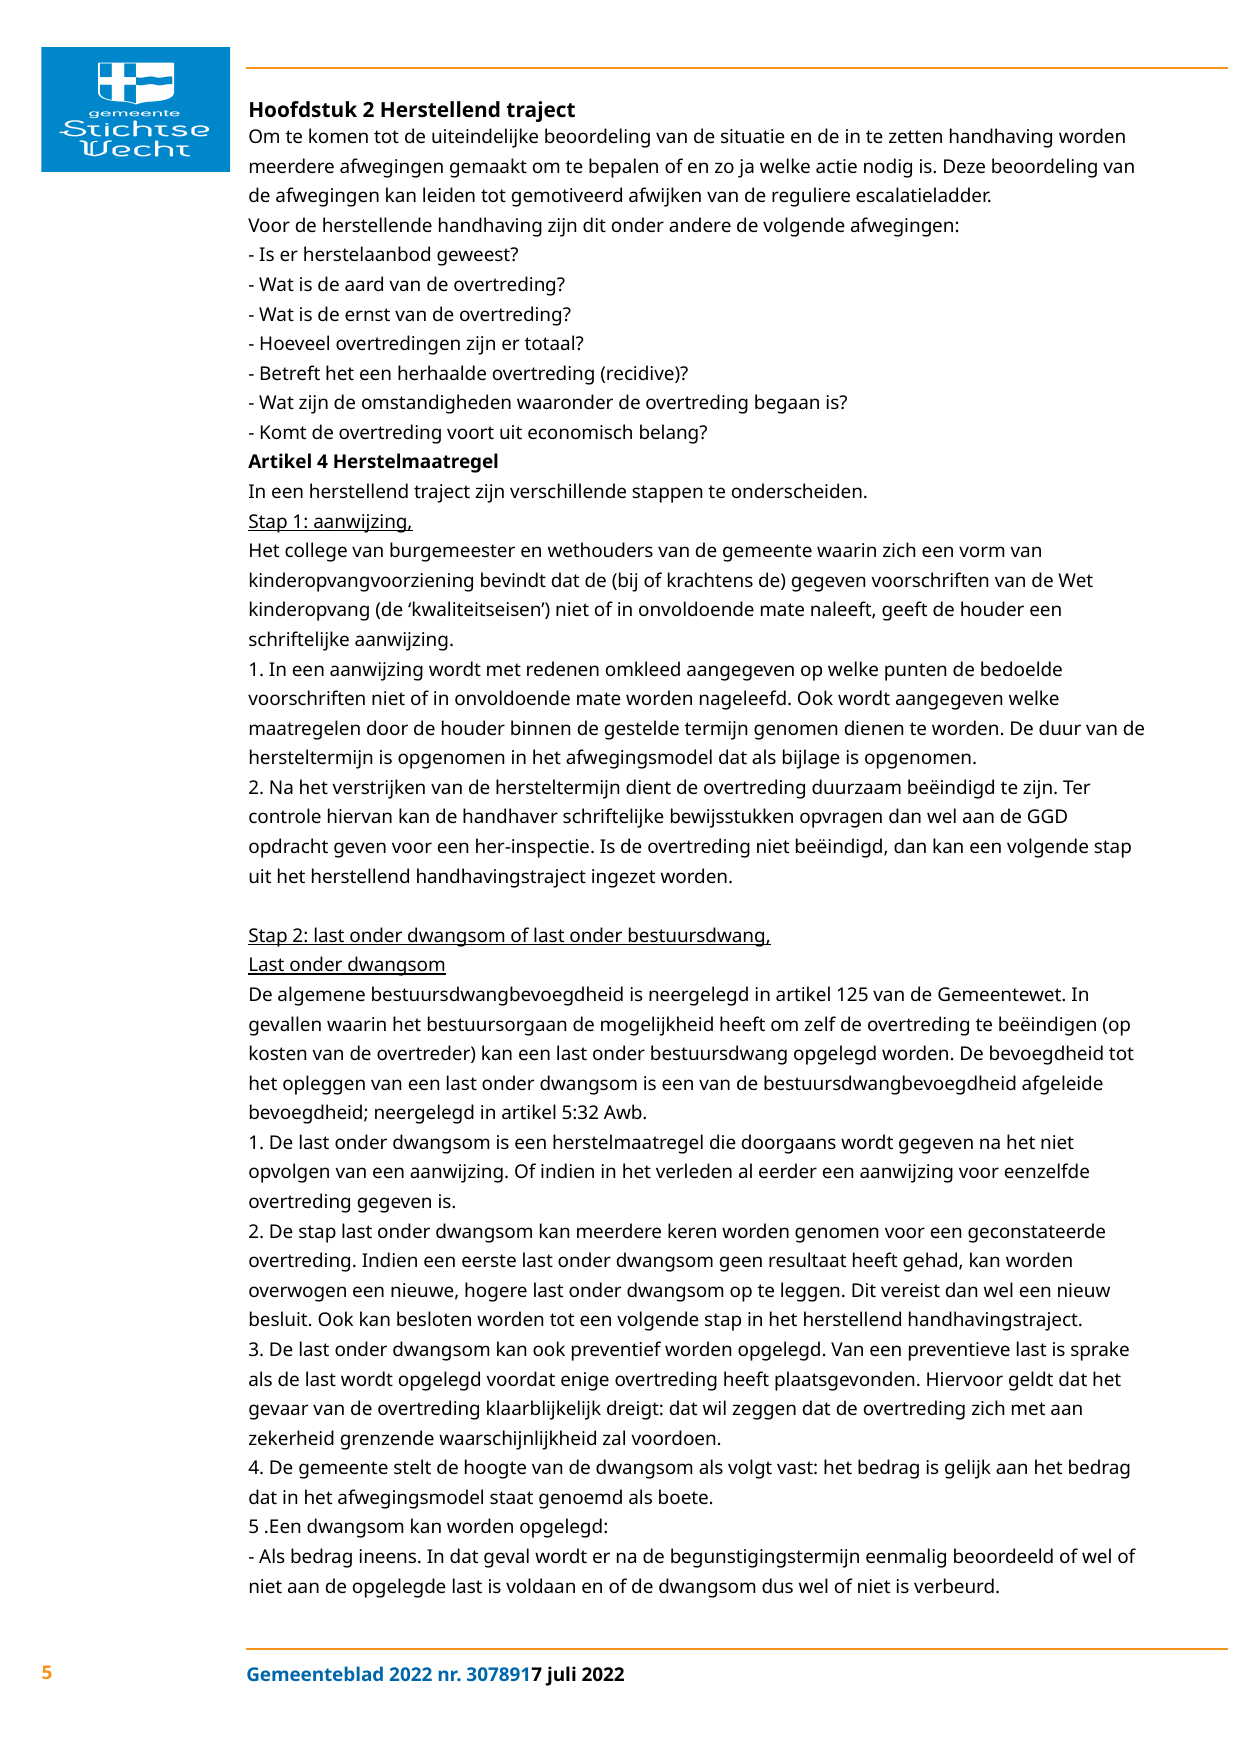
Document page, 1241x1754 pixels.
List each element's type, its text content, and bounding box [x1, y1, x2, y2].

text Om te komen tot de uiteindelijke beoordeling van de situatie en de in te zetten handhaving worden meerdere afwegingen gemaakt om te bepalen of en zo ja welke actie nodig is. Deze beoordeling van de afwegingen kan leiden tot gemotiveerd afwijken van de reguliere escalatieladder. [248, 123, 1152, 208]
text In een herstellend traject zijn verschillende stappen te onderscheiden. [248, 478, 1152, 504]
picture [137, 63, 174, 103]
text - Is er herstelaanbod geweest? [248, 242, 1152, 267]
text 2. De stap last onder dwangsom kan meerdere keren worden genomen voor een geconstateerde overtreding. Indien een eerste last onder dwangsom geen resultaat heeft gehad, kan worden overwogen een nieuwe, hogere last onder dwangsom op te leggen. Dit vereist dan wel een nieuw besluit. Ook kan besloten worden tot een volgende stap in het herstellend handhavingstraject. [248, 1218, 1152, 1332]
text 2. Na het verstrijken van de hersteltermijn dient de overtreding duurzaam beëindigd te zijn. Ter controle hiervan kan de handhaver schriftelijke bewijsstukken opvragen dan wel aan de GGD opdracht geven voor een her-inspectie. Is de overtreding niet beëindigd, dan kan een volgende stap uit het herstellend handhavingstraject ingezet worden. [248, 774, 1152, 888]
text Artikel 4 Herstelmaatregel [248, 449, 1152, 474]
picture [99, 63, 135, 101]
text 3. De last onder dwangsom kan ook preventief worden opgelegd. Van een preventieve last is sprake als de last wordt opgelegd voordat enige overtreding heeft plaatsgevonden. Hiervoor geldt dat het gevaar van de overtreding klaarblijkelijk dreigt: dat wil zeggen dat de overtreding zich met aan zekerheid grenzende waarschijnlijkheid zal voordoen. [248, 1336, 1152, 1451]
text - Komt de overtreding voort uit economisch belang? [248, 419, 1152, 445]
text Voor de herstellende handhaving zijn dit onder andere de volgende afwegingen: [248, 212, 1152, 238]
text - Wat zijn de omstandigheden waaronder de overtreding begaan is? [248, 389, 1152, 415]
text - Wat is de aard van de overtreding? [248, 271, 1152, 297]
text Stap 2: last onder dwangsom of last onder bestuursdwang, [248, 922, 1152, 948]
text Stap 1: aanwijzing, [248, 508, 1152, 533]
text Hoofdstuk 2 Herstellend traject [248, 95, 1152, 123]
text 1. De last onder dwangsom is een herstelmaatregel die doorgaans wordt gegeven na het niet opvolgen van een aanwijzing. Of indien in het verleden al eerder een aanwijzing voor eenzelfde overtreding gegeven is. [248, 1129, 1152, 1214]
text 5 .Een dwangsom kan worden opgelegd: [248, 1514, 1152, 1539]
text 4. De gemeente stelt de hoogte van de dwangsom als volgt vast: het bedrag is gelijk aan het bedrag dat in het afwegingsmodel staat genoemd als boete. [248, 1454, 1152, 1510]
text Het college van burgemeester en wethouders van de gemeente waarin zich een vorm van kinderopvangvoorziening bevindt dat de (bij of krachtens de) gegeven voorschriften van de Wet kinderopvang (de ‘kwaliteitseisen’) niet of in onvoldoende mate naleeft, geeft de houder een schriftelijke aanwijzing. [248, 537, 1152, 652]
text - Als bedrag ineens. In dat geval wordt er na de begunstigingstermijn eenmalig beoordeeld of wel of niet aan de opgelegde last is voldaan en of de dwangsom dus wel of niet is verbeurd. [248, 1543, 1152, 1598]
text - Hoeveel overtredingen zijn er totaal? [248, 330, 1152, 356]
text - Wat is de ernst van de overtreding? [248, 301, 1152, 326]
text 1. In een aanwijzing wordt met redenen omkleed aangegeven op welke punten de bedoelde voorschriften niet of in onvoldoende mate worden nageleefd. Ook wordt aangegeven welke maatregelen door de houder binnen de gestelde termijn genomen dienen te worden. De duur van de hersteltermijn is opgenomen in het afwegingsmodel dat als bijlage is opgenomen. [248, 656, 1152, 770]
text - Betreft het een herhaalde overtreding (recidive)? [248, 360, 1152, 386]
text De algemene bestuursdwangbevoegdheid is neergelegd in artikel 125 van de Gemeentewet. In gevallen waarin het bestuursorgaan de mogelijkheid heeft om zelf de overtreding te beëindigen (op kosten van de overtreder) kan een last onder bestuursdwang opgelegd worden. De bevoegdheid tot het opleggen van een last onder dwangsom is een van de bestuursdwangbevoegdheid afgeleide bevoegdheid; neergelegd in artikel 5:32 Awb. [248, 981, 1152, 1125]
text Last onder dwangsom [248, 952, 1152, 977]
